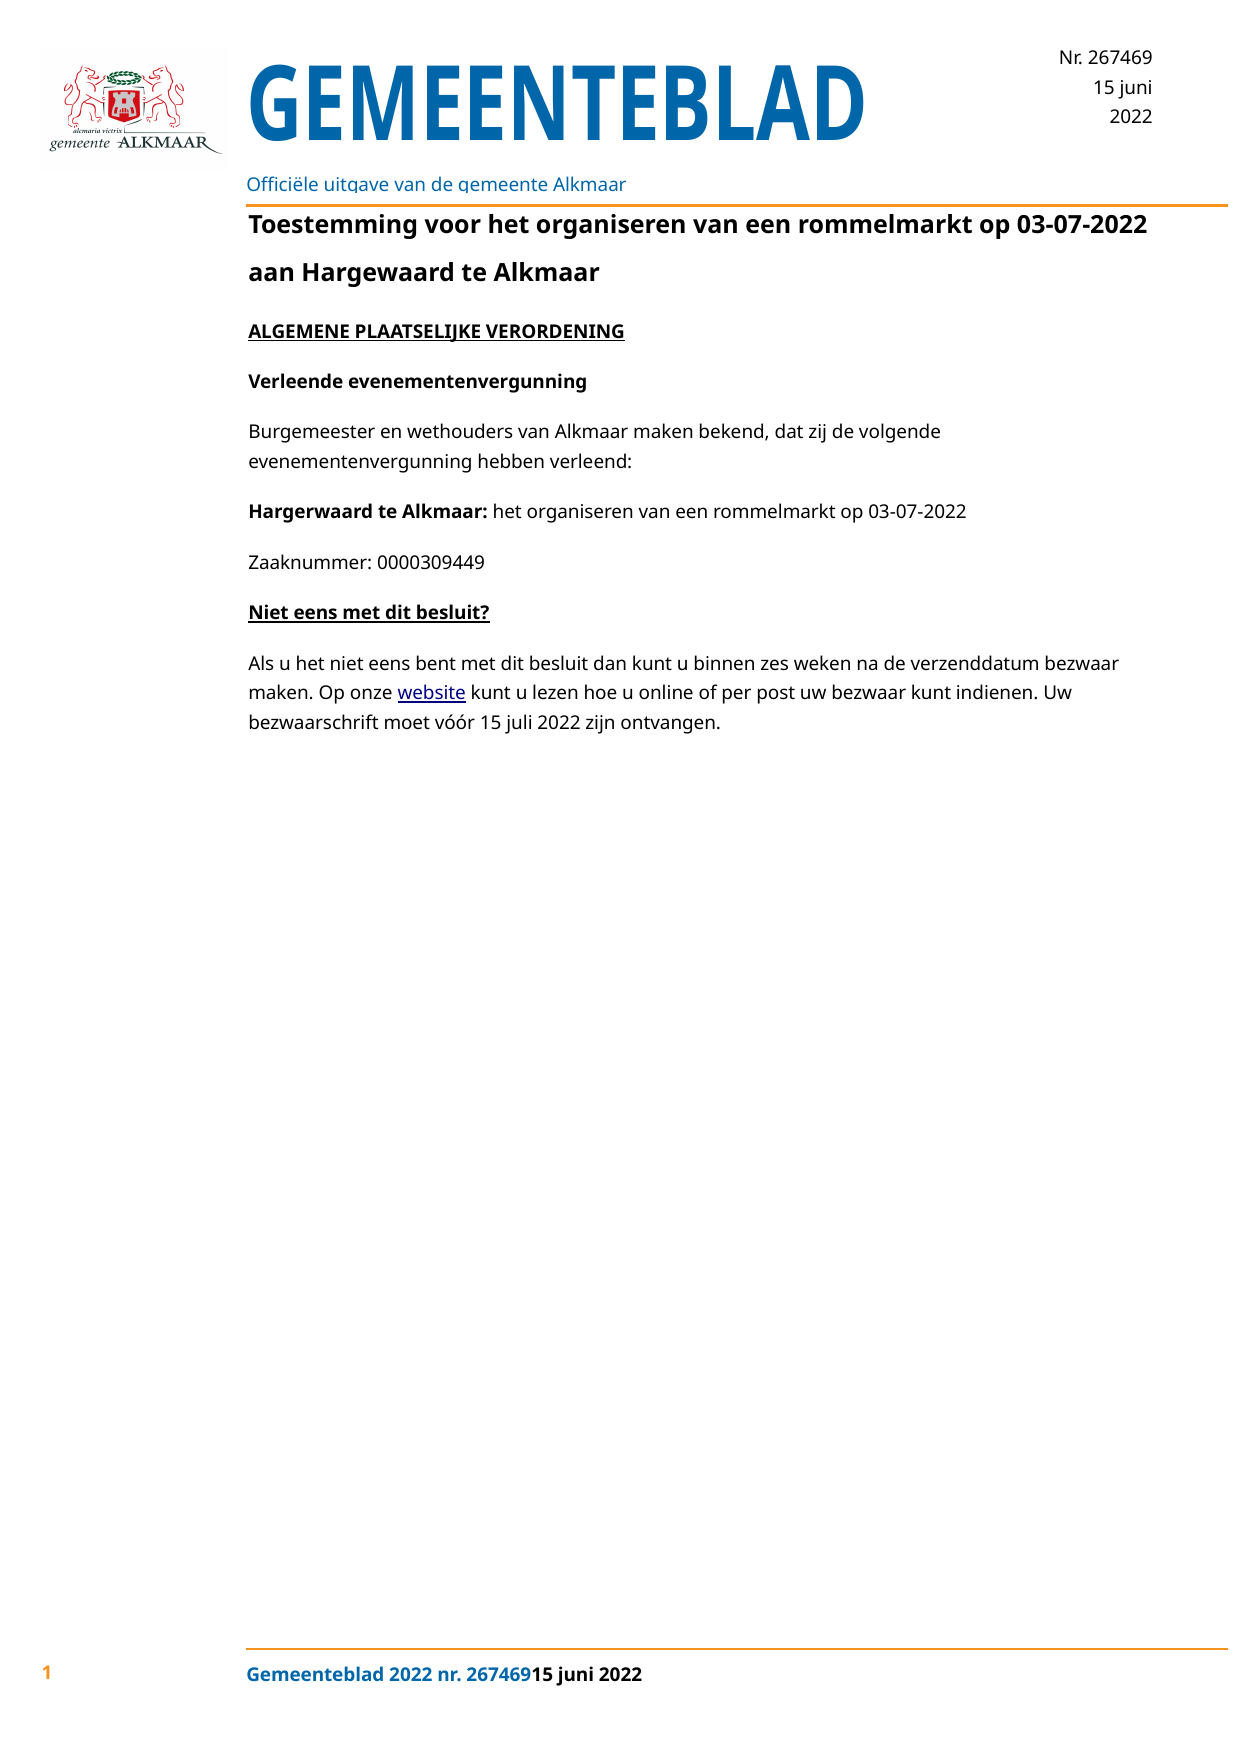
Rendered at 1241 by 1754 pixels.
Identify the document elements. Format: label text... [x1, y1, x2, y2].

text Toestemming voor het organiseren van een rommelmarkt op 03-07-2022 aan Hargewaard te Alkmaar [248, 207, 1152, 288]
text Als u het niet eens bent met dit besluit dan kunt u binnen zes weken na de verzenddatum bezwaar maken. Op onze website kunt u lezen hoe u online of per post uw bezwaar kunt indienen. Uw bezwaarschrift moet vóór 15 juli 2022 zijn ontvangen. [248, 650, 1152, 735]
text Niet eens met dit besluit? [248, 599, 1152, 625]
picture [41, 47, 231, 172]
text Zaaknummer: 0000309449 [248, 549, 1152, 575]
text Verleende evenementenvergunning [248, 368, 1152, 394]
text ALGEMENE PLAATSELIJKE VERORDENING [248, 318, 1152, 344]
text Hargerwaard te Alkmaar: het organiseren van een rommelmarkt op 03-07-2022 [248, 499, 1152, 524]
text Burgemeester en wethouders van Alkmaar maken bekend, dat zij de volgende evenementenvergunning hebben verleend: [248, 419, 1152, 474]
